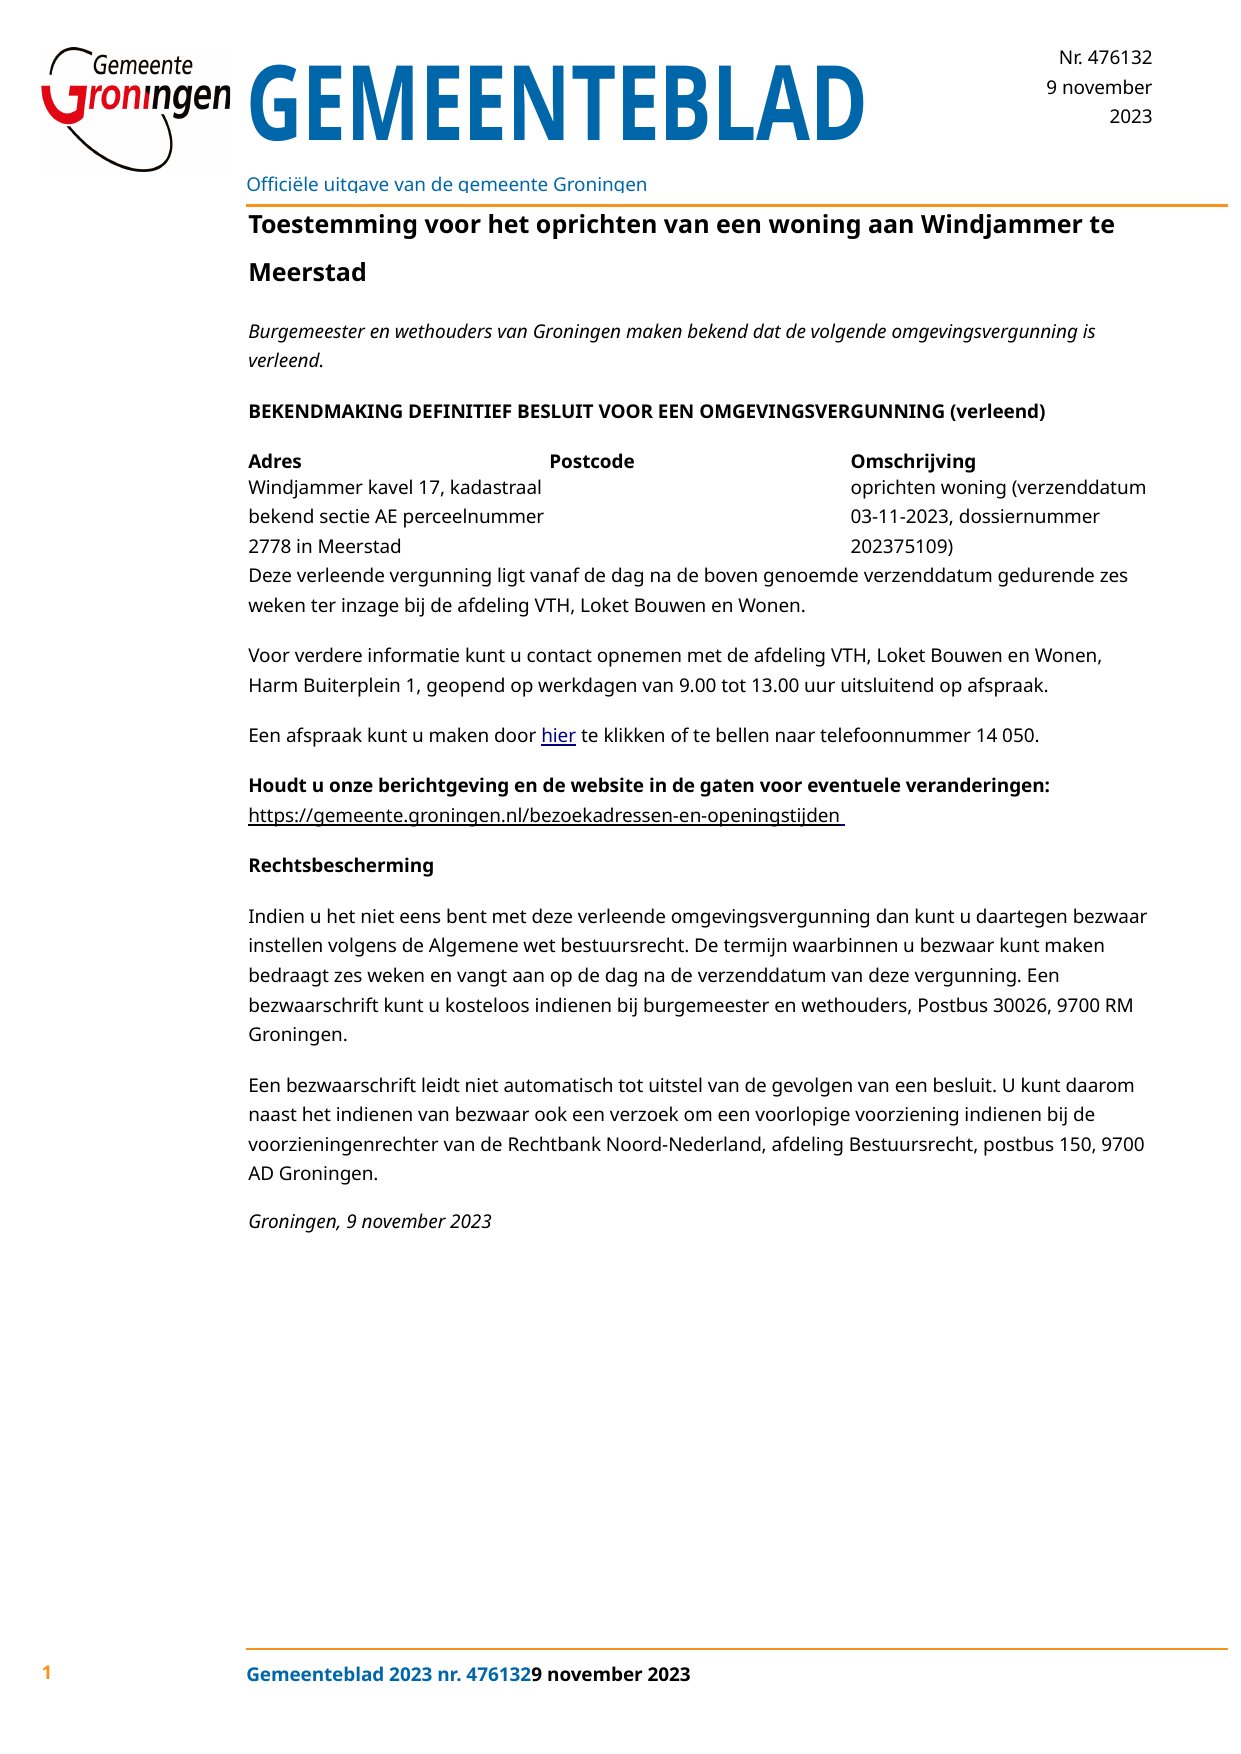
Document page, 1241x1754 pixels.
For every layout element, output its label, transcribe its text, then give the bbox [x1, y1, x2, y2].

text Burgemeester en wethouders van Groningen maken bekend dat de volgende omgevingsvergunning is verleend. [248, 318, 1152, 373]
table_header Adres [248, 449, 549, 474]
table_cell [549, 474, 850, 559]
table_header Postcode [549, 449, 850, 474]
table_cell oprichten woning (verzenddatum 03-11-2023, dossiernummer 202375109) [850, 474, 1152, 559]
text Indien u het niet eens bent met deze verleende omgevingsvergunning dan kunt u daartegen bezwaar instellen volgens de Algemene wet bestuursrecht. De termijn waarbinnen u bezwaar kunt maken bedraagt zes weken en vangt aan op de dag na de verzenddatum van deze vergunning. Een bezwaarschrift kunt u kosteloos indienen bij burgemeester en wethouders, Postbus 30026, 9700 RM Groningen. [248, 903, 1152, 1047]
text Een bezwaarschrift leidt niet automatisch tot uitstel van de gevolgen van een besluit. U kunt daarom naast het indienen van bezwaar ook een verzoek om een voorlopige voorziening indienen bij de voorzieningenrechter van de Rechtbank Noord-Nederland, afdeling Bestuursrecht, postbus 150, 9700 AD Groningen. [248, 1072, 1152, 1186]
table_cell Windjammer kavel 17, kadastraal bekend sectie AE perceelnummer 2778 in Meerstad [248, 474, 549, 559]
text Een afspraak kunt u maken door hier te klikken of te bellen naar telefoonnummer 14 050. [248, 722, 1152, 748]
text Toestemming voor het oprichten van een woning aan Windjammer te Meerstad [248, 207, 1152, 288]
text Deze verleende vergunning ligt vanaf de dag na de boven genoemde verzenddatum gedurende zes weken ter inzage bij de afdeling VTH, Loket Bouwen en Wonen. [248, 562, 1152, 618]
text Rechtsbescherming [248, 853, 1152, 878]
table_header Omschrijving [850, 449, 1152, 474]
text Houdt u onze berichtgeving en de website in de gaten voor eventuele veranderingen: https://gemeente.groningen.nl/bezoekadressen-en-openingstijden [248, 773, 1152, 828]
text Voor verdere informatie kunt u contact opnemen met de afdeling VTH, Loket Bouwen en Wonen, Harm Buiterplein 1, geopend op werkdagen van 9.00 tot 13.00 uur uitsluitend op afspraak. [248, 642, 1152, 698]
text BEKENDMAKING DEFINITIEF BESLUIT VOOR EEN OMGEVINGSVERGUNNING (verleend) [248, 398, 1152, 424]
text Groningen, 9 november 2023 [248, 1208, 1152, 1234]
picture [41, 47, 231, 172]
